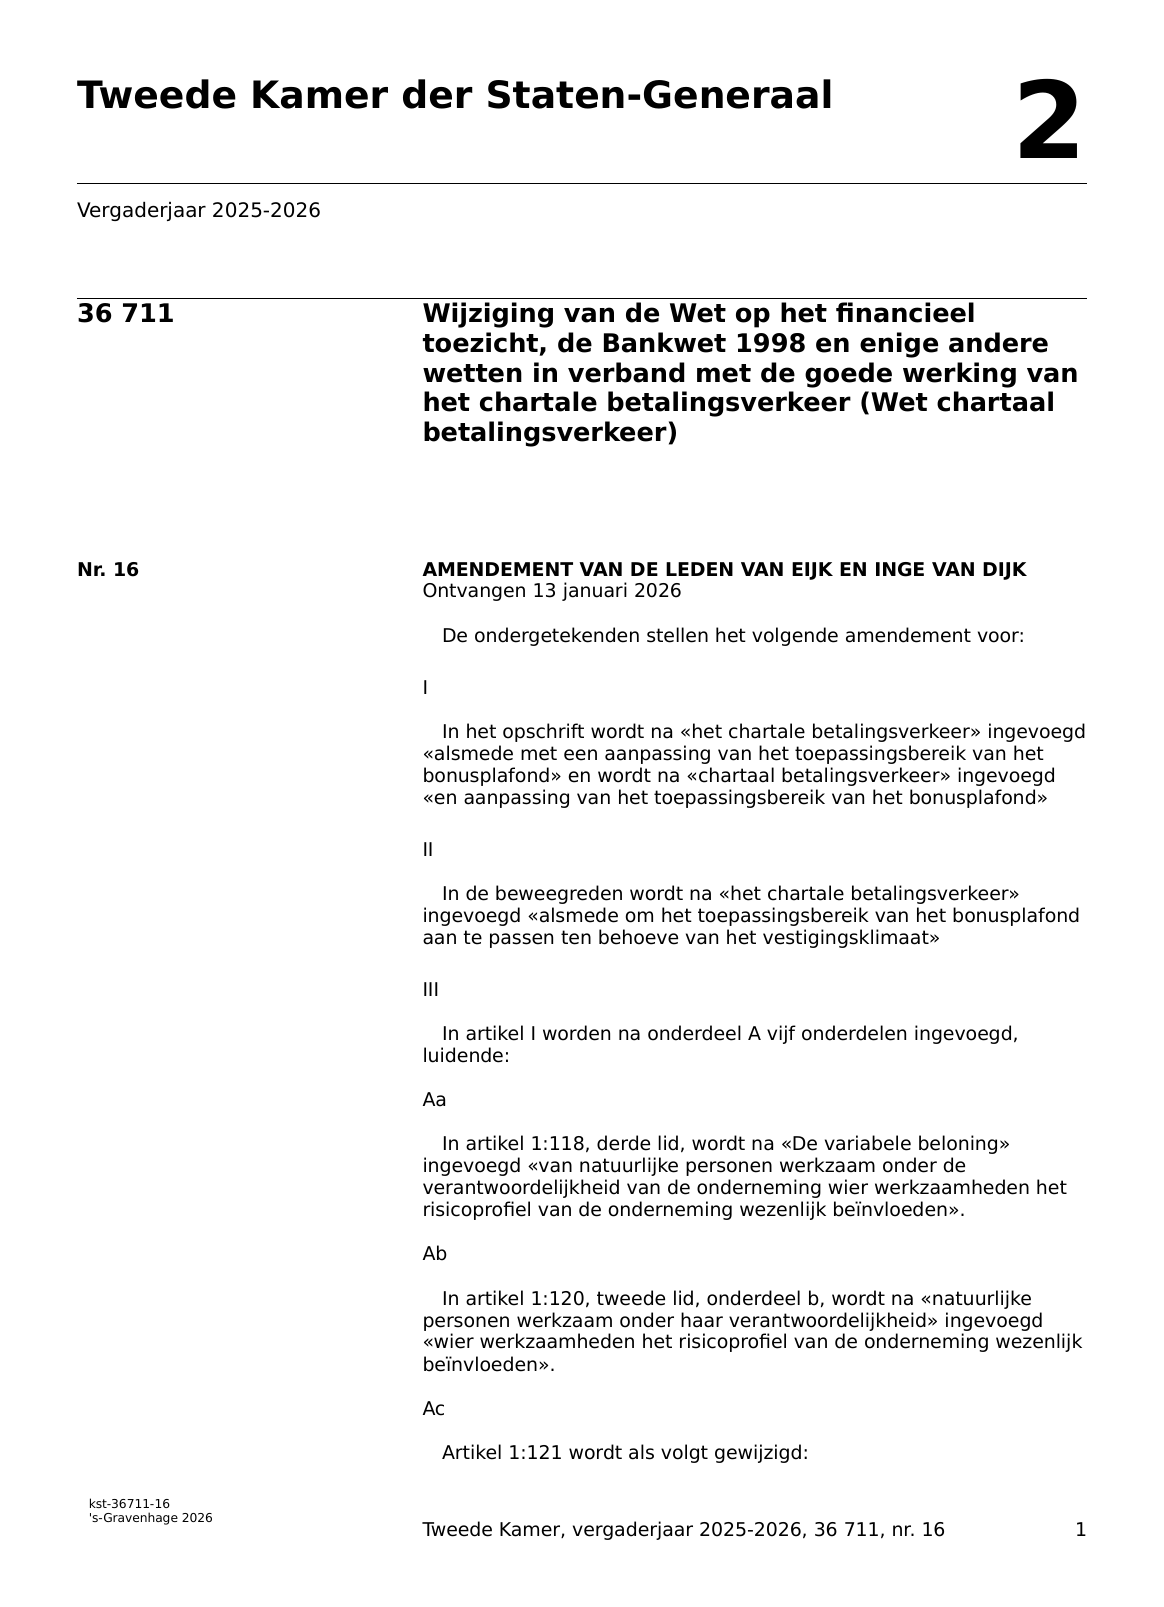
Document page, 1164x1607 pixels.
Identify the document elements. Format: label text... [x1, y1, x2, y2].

text 's-Gravenhage 2026 [88, 1511, 323, 1525]
text Ontvangen 13 januari 2026 [422, 580, 1087, 602]
subtitle Nr. 16 AMENDEMENT VAN DE LEDEN VAN EIJK EN INGE VAN DIJK [77, 558, 1087, 580]
text In de beweegreden wordt na «het chartale betalingsverkeer» ingevoegd «alsmede om het toepassingsbereik van het bonusplafond aan te passen ten behoeve van het vestigingsklimaat» [422, 883, 1087, 949]
text De ondergetekenden stellen het volgende amendement voor: [422, 624, 1087, 647]
subtitle I [422, 677, 1087, 698]
text In artikel 1:120, tweede lid, onderdeel b, wordt na «natuurlijke personen werkzaam onder haar verantwoordelijkheid» ingevoegd «wier werkzaamheden het risicoprofiel van de onderneming wezenlijk beïnvloeden». [422, 1287, 1087, 1375]
text Ac [422, 1398, 1087, 1419]
text Artikel 1:121 wordt als volgt gewijzigd: [422, 1442, 1087, 1464]
table_header 2 [886, 59, 1087, 183]
subtitle II [422, 839, 1087, 861]
text Aa [422, 1089, 1087, 1111]
text In artikel 1:118, derde lid, wordt na «De variabele beloning» ingevoegd «van natuurlijke personen werkzaam onder de verantwoordelijkheid van de onderneming wier werkzaamheden het risicoprofiel van de onderneming wezenlijk beïnvloeden». [422, 1133, 1087, 1221]
table_cell Vergaderjaar 2025-2026 [77, 184, 1087, 298]
text Ab [422, 1243, 1087, 1265]
text In het opschrift wordt na «het chartale betalingsverkeer» ingevoegd «alsmede met een aanpassing van het toepassingsbereik van het bonusplafond» en wordt na «chartaal betalingsverkeer» ingevoegd «en aanpassing van het toepassingsbereik van het bonusplafond» [422, 721, 1087, 809]
subtitle III [422, 979, 1087, 1001]
subtitle 36 711 Wijziging van de Wet op het financieel toezicht, de Bankwet 1998 en enige andere wetten in verband met de goede werking van het chartale betalingsverkeer (Wet chartaal betalingsverkeer) [77, 299, 1087, 447]
table_header Tweede Kamer der Staten-Generaal [77, 59, 886, 183]
text In artikel I worden na onderdeel A vijf onderdelen ingevoegd, luidende: [422, 1023, 1087, 1067]
text kst-36711-16 [88, 1497, 323, 1511]
